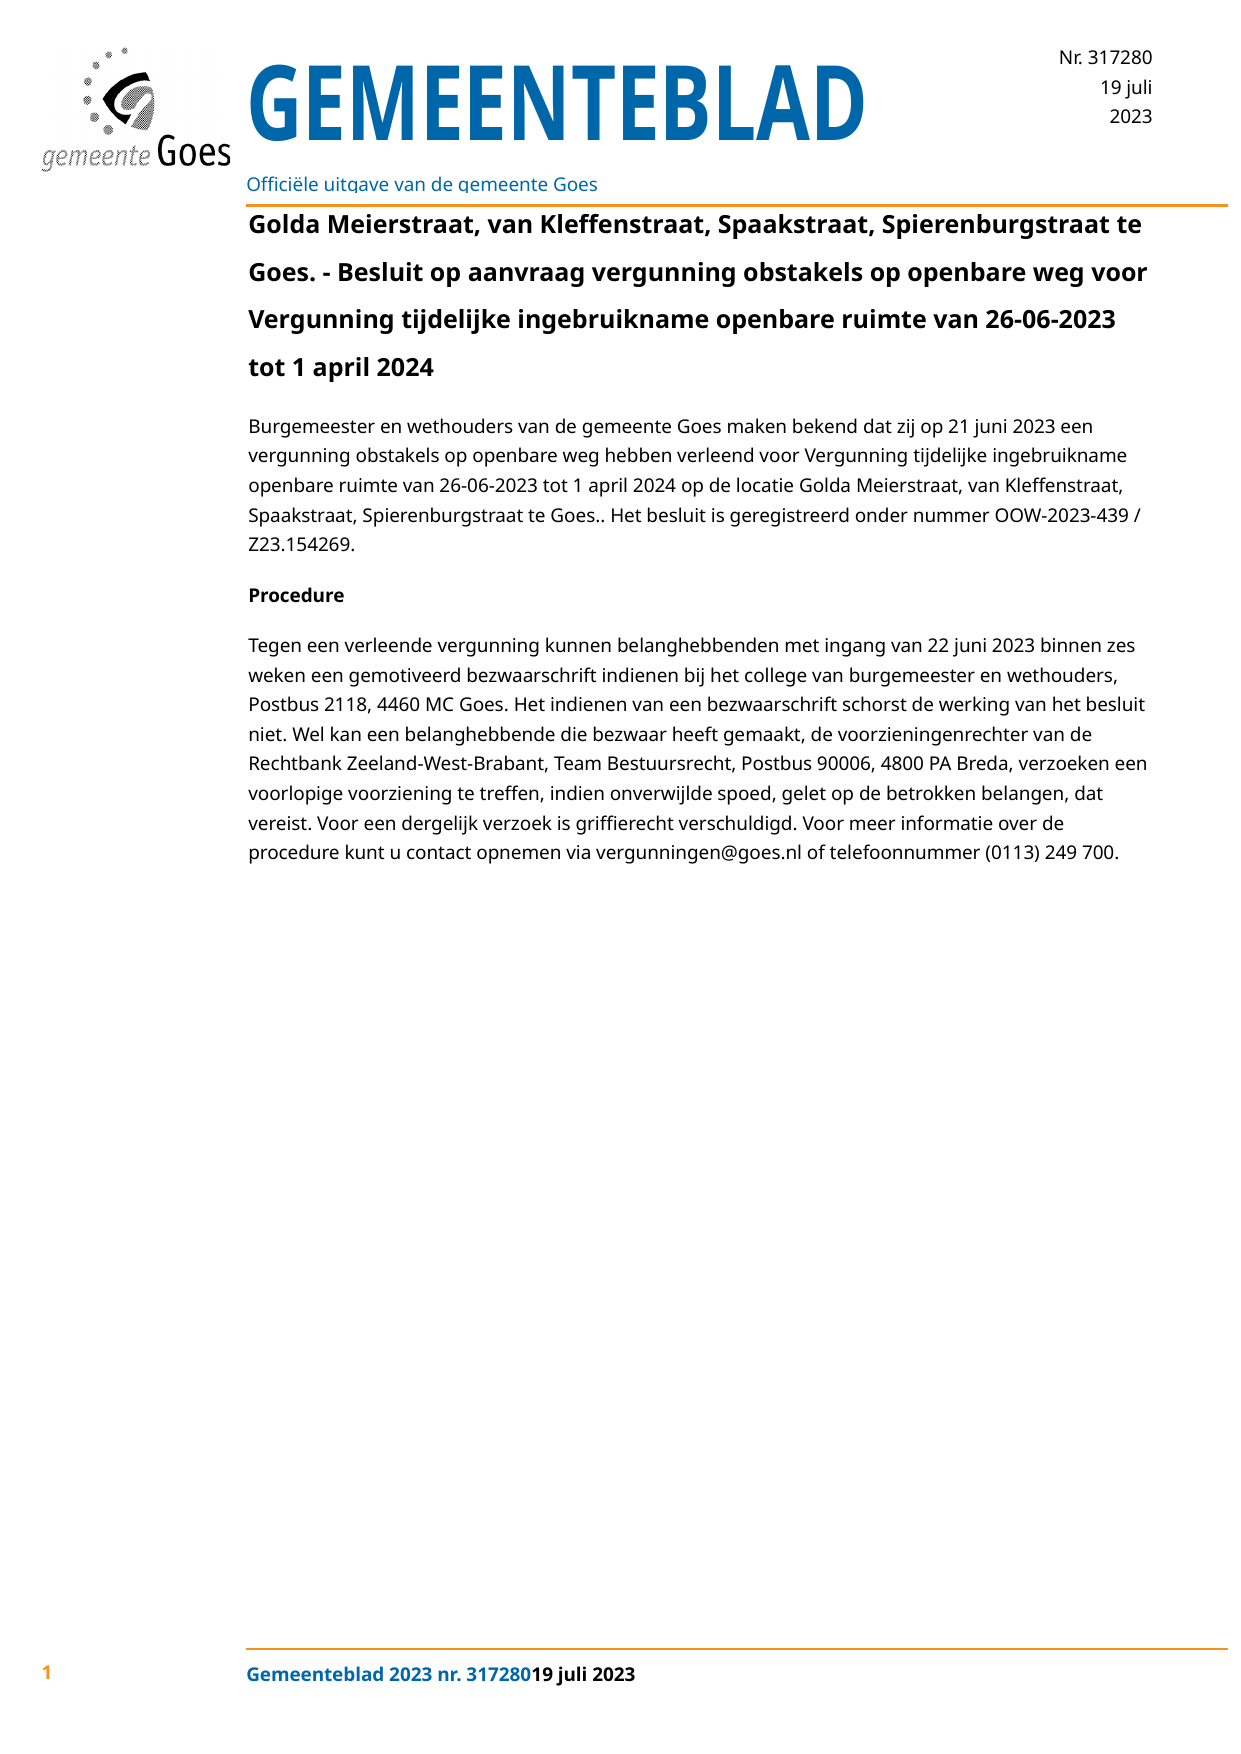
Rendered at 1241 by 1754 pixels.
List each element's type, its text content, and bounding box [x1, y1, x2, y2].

text Burgemeester en wethouders van de gemeente Goes maken bekend dat zij op 21 juni 2023 een vergunning obstakels op openbare weg hebben verleend voor Vergunning tijdelijke ingebruikname openbare ruimte van 26-06-2023 tot 1 april 2024 op de locatie Golda Meierstraat, van Kleffenstraat, Spaakstraat, Spierenburgstraat te Goes.. Het besluit is geregistreerd onder nummer OOW-2023-439 / Z23.154269. [248, 413, 1152, 557]
text Tegen een verleende vergunning kunnen belanghebbenden met ingang van 22 juni 2023 binnen zes weken een gemotiveerd bezwaarschrift indienen bij het college van burgemeester en wethouders, Postbus 2118, 4460 MC Goes. Het indienen van een bezwaarschrift schorst de werking van het besluit niet. Wel kan een belanghebbende die bezwaar heeft gemaakt, de voorzieningenrechter van de Rechtbank Zeeland-West-Brabant, Team Bestuursrecht, Postbus 90006, 4800 PA Breda, verzoeken een voorlopige voorziening te treffen, indien onverwijlde spoed, gelet op de betrokken belangen, dat vereist. Voor een dergelijk verzoek is griffierecht verschuldigd. Voor meer informatie over de procedure kunt u contact opnemen via vergunningen@goes.nl of telefoonnummer (0113) 249 700. [248, 632, 1152, 865]
text Procedure [248, 582, 1152, 608]
text Golda Meierstraat, van Kleffenstraat, Spaakstraat, Spierenburgstraat te Goes. - Besluit op aanvraag vergunning obstakels op openbare weg voor Vergunning tijdelijke ingebruikname openbare ruimte van 26-06-2023 tot 1 april 2024 [248, 207, 1152, 384]
picture [41, 47, 231, 172]
